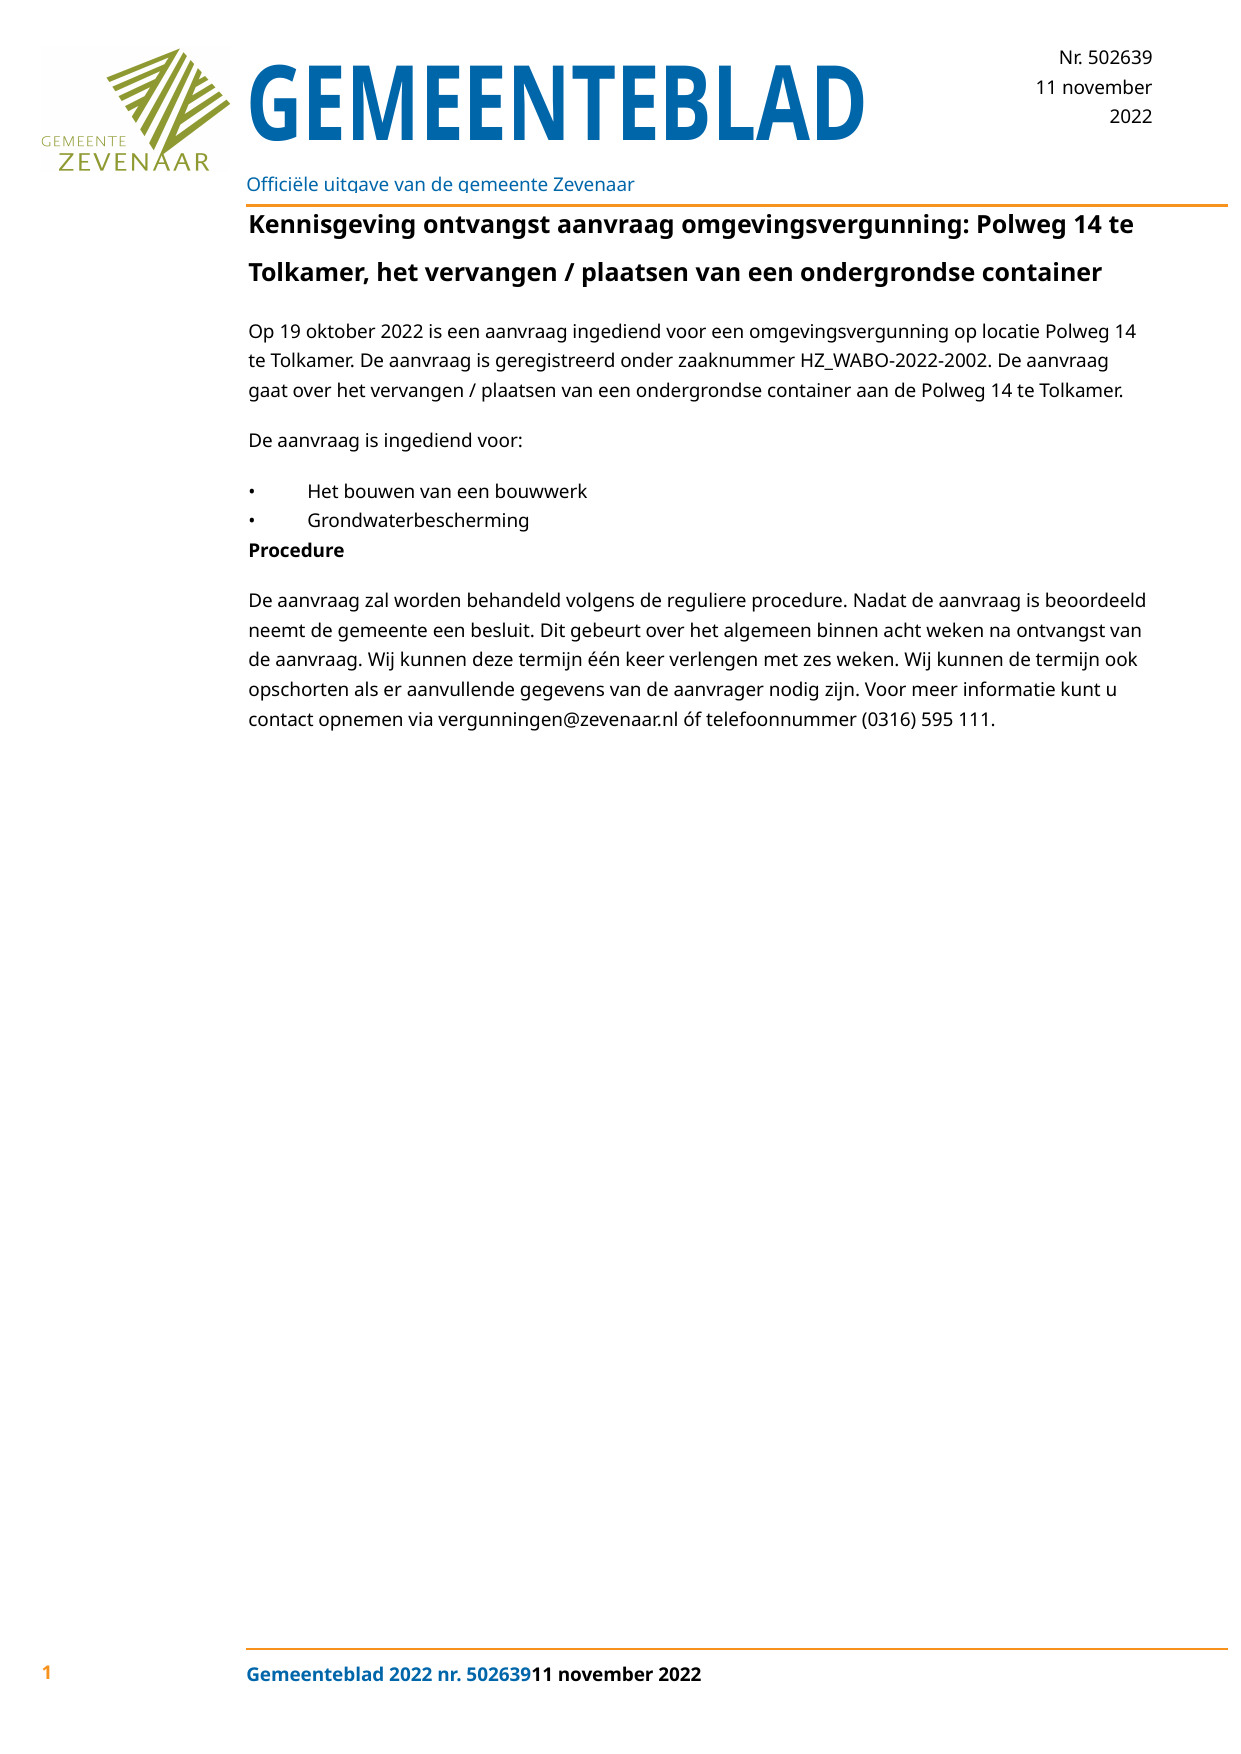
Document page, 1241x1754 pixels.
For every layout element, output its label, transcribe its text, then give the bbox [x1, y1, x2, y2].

picture [41, 47, 231, 172]
text Op 19 oktober 2022 is een aanvraag ingediend voor een omgevingsvergunning op locatie Polweg 14 te Tolkamer. De aanvraag is geregistreerd onder zaaknummer HZ_WABO-2022-2002. De aanvraag gaat over het vervangen / plaatsen van een ondergrondse container aan de Polweg 14 te Tolkamer. [248, 318, 1152, 403]
text De aanvraag is ingediend voor: [248, 427, 1152, 453]
list Het bouwen van een bouwwerk [248, 478, 1152, 504]
text De aanvraag zal worden behandeld volgens de reguliere procedure. Nadat de aanvraag is beoordeeld neemt de gemeente een besluit. Dit gebeurt over het algemeen binnen acht weken na ontvangst van de aanvraag. Wij kunnen deze termijn één keer verlengen met zes weken. Wij kunnen de termijn ook opschorten als er aanvullende gegevens van de aanvrager nodig zijn. Voor meer informatie kunt u contact opnemen via vergunningen@zevenaar.nl óf telefoonnummer (0316) 595 111. [248, 587, 1152, 732]
text Procedure [248, 537, 1152, 563]
text Kennisgeving ontvangst aanvraag omgevingsvergunning: Polweg 14 te Tolkamer, het vervangen / plaatsen van een ondergrondse container [248, 207, 1152, 288]
list Grondwaterbescherming [248, 507, 1152, 533]
